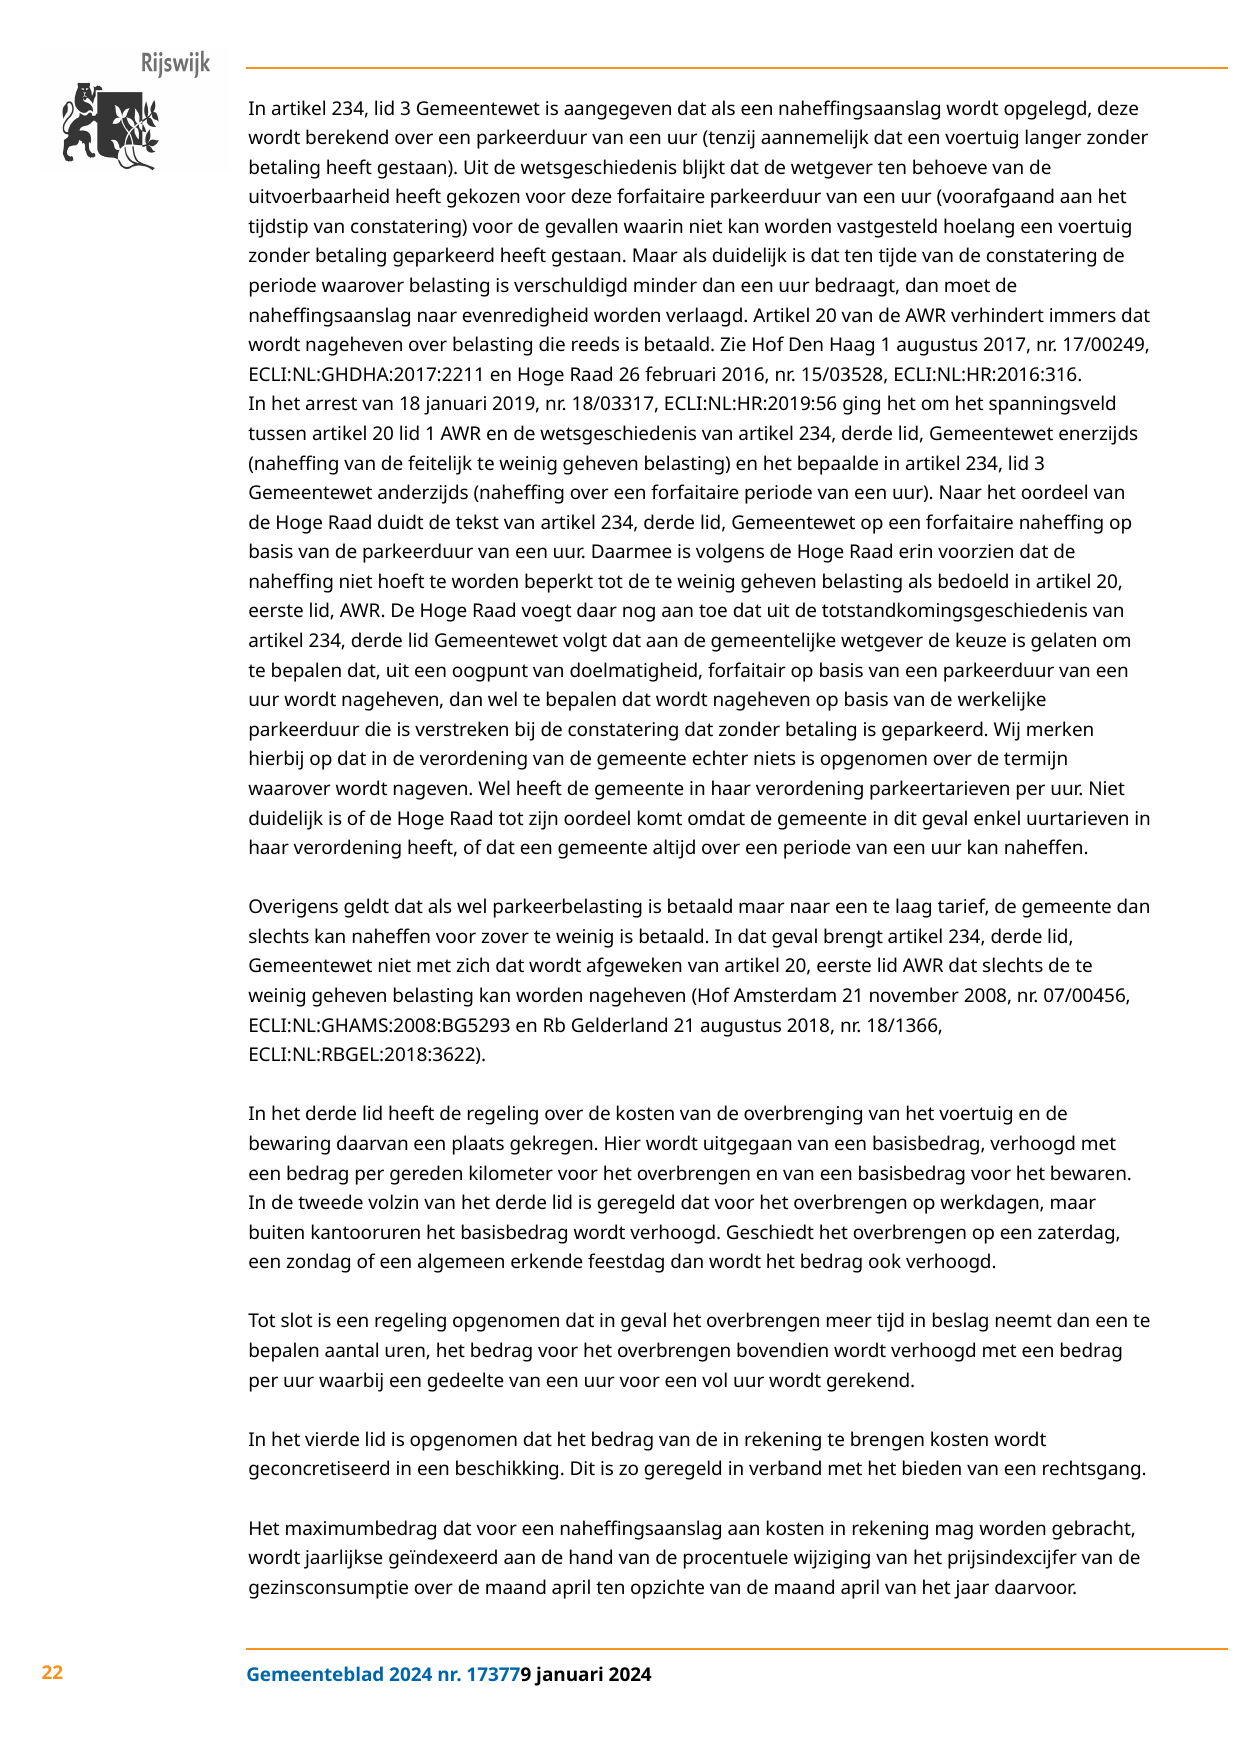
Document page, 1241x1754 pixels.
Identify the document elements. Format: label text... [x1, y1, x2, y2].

text Het maximumbedrag dat voor een naheffingsaanslag aan kosten in rekening mag worden gebracht, wordt jaarlijkse geïndexeerd aan de hand van de procentuele wijziging van het prijsindexcijfer van de gezinsconsumptie over de maand april ten opzichte van de maand april van het jaar daarvoor. [248, 1515, 1152, 1600]
text Tot slot is een regeling opgenomen dat in geval het overbrengen meer tijd in beslag neemt dan een te bepalen aantal uren, het bedrag voor het overbrengen bovendien wordt verhoogd met een bedrag per uur waarbij een gedeelte van een uur voor een vol uur wordt gerekend. [248, 1308, 1152, 1393]
text In het derde lid heeft de regeling over de kosten van de overbrenging van het voertuig en de bewaring daarvan een plaats gekregen. Hier wordt uitgegaan van een basisbedrag, verhoogd met een bedrag per gereden kilometer voor het overbrengen en van een basisbedrag voor het bewaren. In de tweede volzin van het derde lid is geregeld dat voor het overbrengen op werkdagen, maar buiten kantooruren het basisbedrag wordt verhoogd. Geschiedt het overbrengen op een zaterdag, een zondag of een algemeen erkende feestdag dan wordt het bedrag ook verhoogd. [248, 1101, 1152, 1274]
text Overigens geldt dat als wel parkeerbelasting is betaald maar naar een te laag tarief, de gemeente dan slechts kan naheffen voor zover te weinig is betaald. In dat geval brengt artikel 234, derde lid, Gemeentewet niet met zich dat wordt afgeweken van artikel 20, eerste lid AWR dat slechts de te weinig geheven belasting kan worden nageheven (Hof Amsterdam 21 november 2008, nr. 07/00456, ECLI:NL:GHAMS:2008:BG5293 en Rb Gelderland 21 augustus 2018, nr. 18/1366, ECLI:NL:RBGEL:2018:3622). [248, 893, 1152, 1067]
text In artikel 234, lid 3 Gemeentewet is aangegeven dat als een naheffingsaanslag wordt opgelegd, deze wordt berekend over een parkeerduur van een uur (tenzij aannemelijk dat een voertuig langer zonder betaling heeft gestaan). Uit de wetsgeschiedenis blijkt dat de wetgever ten behoeve van de uitvoerbaarheid heeft gekozen voor deze forfaitaire parkeerduur van een uur (voorafgaand aan het tijdstip van constatering) voor de gevallen waarin niet kan worden vastgesteld hoelang een voertuig zonder betaling geparkeerd heeft gestaan. Maar als duidelijk is dat ten tijde van de constatering de periode waarover belasting is verschuldigd minder dan een uur bedraagt, dan moet de naheffingsaanslag naar evenredigheid worden verlaagd. Artikel 20 van de AWR verhindert immers dat wordt nageheven over belasting die reeds is betaald. Zie Hof Den Haag 1 augustus 2017, nr. 17/00249, ECLI:NL:GHDHA:2017:2211 en Hoge Raad 26 februari 2016, nr. 15/03528, ECLI:NL:HR:2016:316. [248, 95, 1152, 387]
picture [41, 47, 231, 172]
text In het arrest van 18 januari 2019, nr. 18/03317, ECLI:NL:HR:2019:56 ging het om het spanningsveld tussen artikel 20 lid 1 AWR en de wetsgeschiedenis van artikel 234, derde lid, Gemeentewet enerzijds (naheffing van de feitelijk te weinig geheven belasting) en het bepaalde in artikel 234, lid 3 Gemeentewet anderzijds (naheffing over een forfaitaire periode van een uur). Naar het oordeel van de Hoge Raad duidt de tekst van artikel 234, derde lid, Gemeentewet op een forfaitaire naheffing op basis van de parkeerduur van een uur. Daarmee is volgens de Hoge Raad erin voorzien dat de naheffing niet hoeft te worden beperkt tot de te weinig geheven belasting als bedoeld in artikel 20, eerste lid, AWR. De Hoge Raad voegt daar nog aan toe dat uit de totstandkomingsgeschiedenis van artikel 234, derde lid Gemeentewet volgt dat aan de gemeentelijke wetgever de keuze is gelaten om te bepalen dat, uit een oogpunt van doelmatigheid, forfaitair op basis van een parkeerduur van een uur wordt nageheven, dan wel te bepalen dat wordt nageheven op basis van de werkelijke parkeerduur die is verstreken bij de constatering dat zonder betaling is geparkeerd. Wij merken hierbij op dat in de verordening van de gemeente echter niets is opgenomen over de termijn waarover wordt nageven. Wel heeft de gemeente in haar verordening parkeertarieven per uur. Niet duidelijk is of de Hoge Raad tot zijn oordeel komt omdat de gemeente in dit geval enkel uurtarieven in haar verordening heeft, of dat een gemeente altijd over een periode van een uur kan naheffen. [248, 391, 1152, 860]
text In het vierde lid is opgenomen dat het bedrag van de in rekening te brengen kosten wordt geconcretiseerd in een beschikking. Dit is zo geregeld in verband met het bieden van een rechtsgang. [248, 1426, 1152, 1481]
